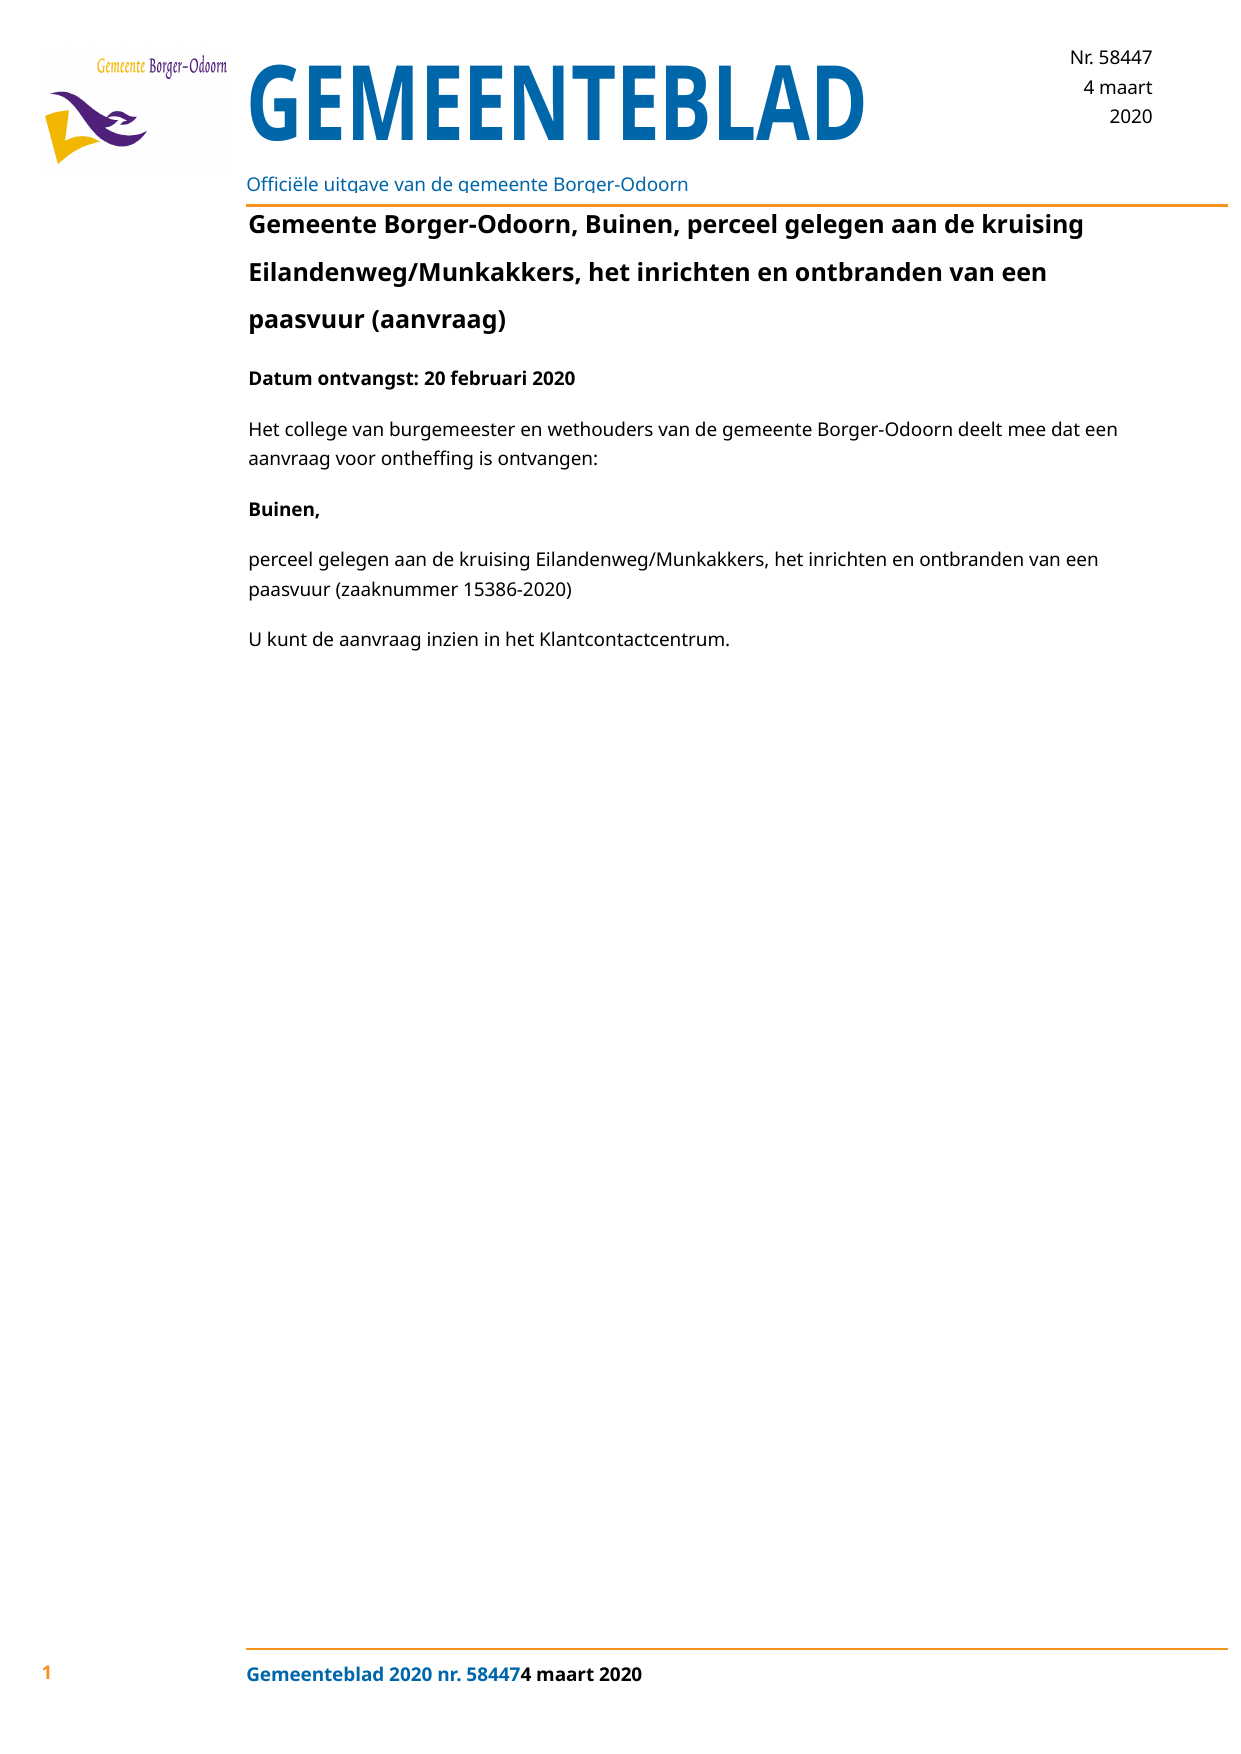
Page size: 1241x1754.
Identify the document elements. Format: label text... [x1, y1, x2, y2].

text Buinen, [248, 496, 1152, 522]
text Gemeente Borger-Odoorn, Buinen, perceel gelegen aan de kruising Eilandenweg/Munkakkers, het inrichten en ontbranden van een paasvuur (aanvraag) [248, 207, 1152, 336]
text Het college van burgemeester en wethouders van de gemeente Borger-Odoorn deelt mee dat een aanvraag voor ontheffing is ontvangen: [248, 416, 1152, 471]
text U kunt de aanvraag inzien in het Klantcontactcentrum. [248, 626, 1152, 652]
text Datum ontvangst: 20 februari 2020 [248, 366, 1152, 391]
picture [41, 47, 231, 172]
text perceel gelegen aan de kruising Eilandenweg/Munkakkers, het inrichten en ontbranden van een paasvuur (zaaknummer 15386-2020) [248, 546, 1152, 602]
